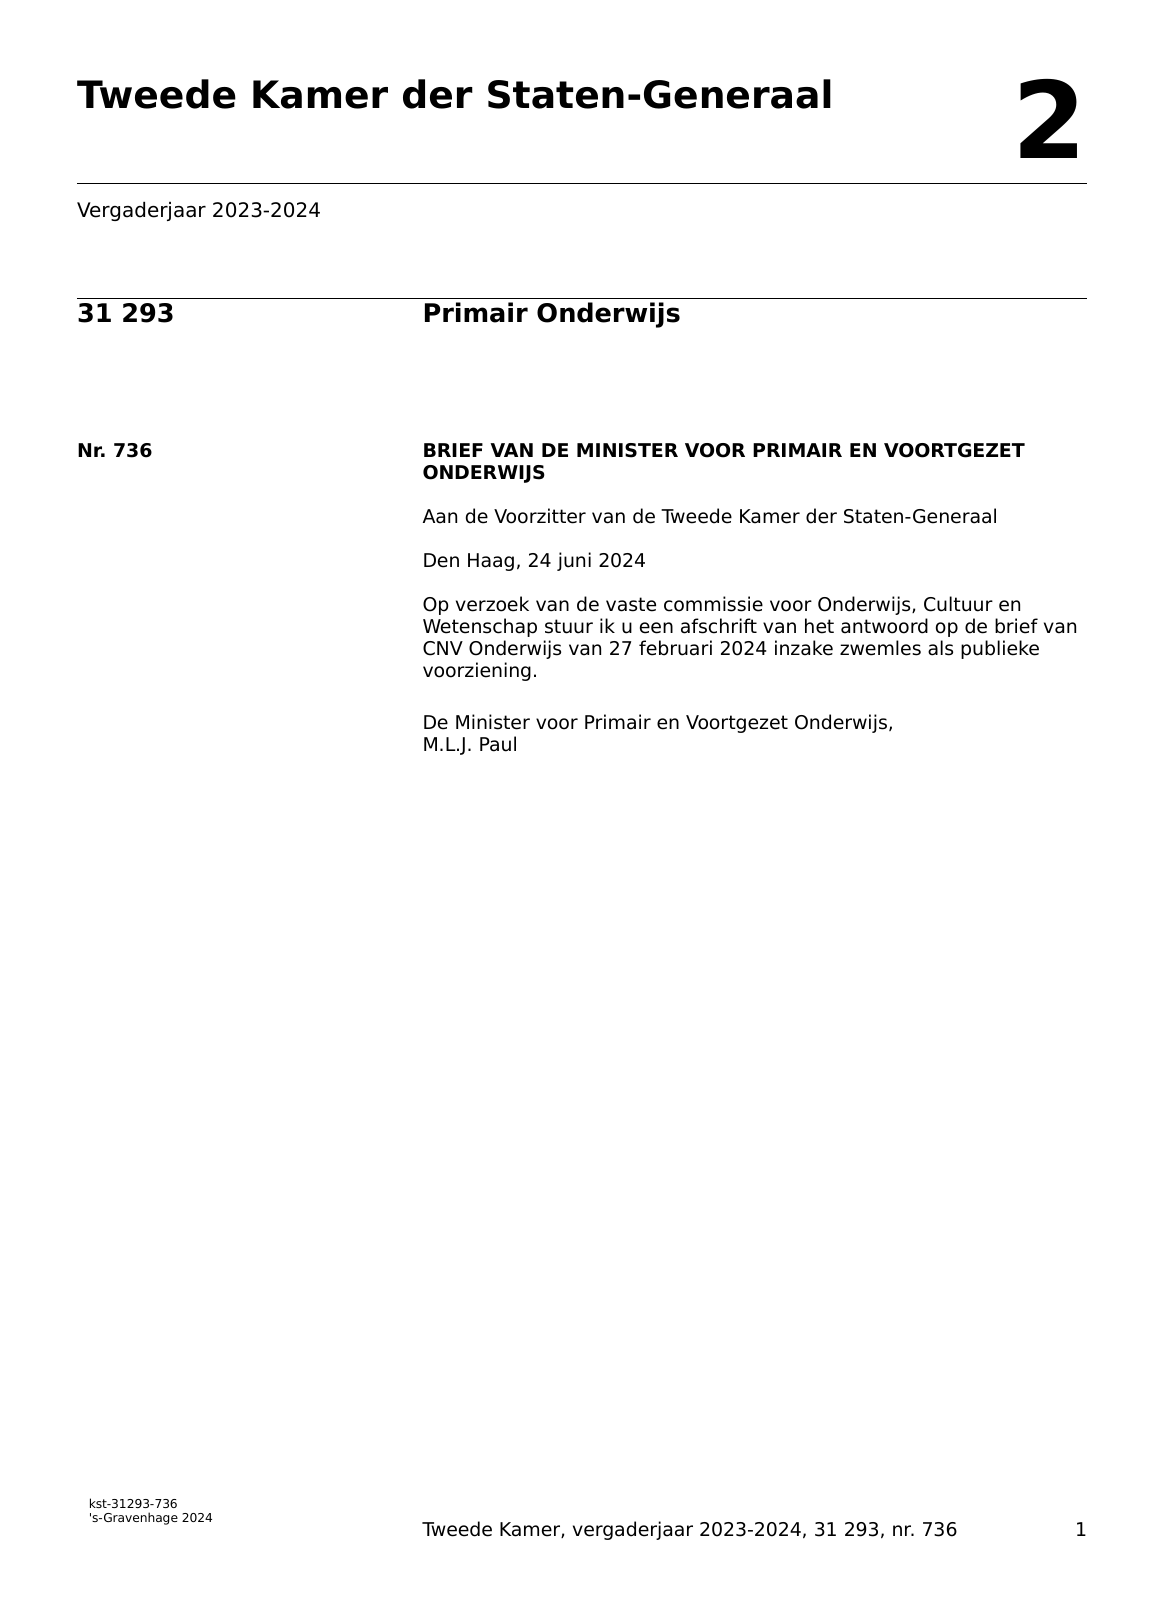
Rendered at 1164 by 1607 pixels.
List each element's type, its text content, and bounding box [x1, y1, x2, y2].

subtitle 31 293 Primair Onderwijs [77, 299, 1087, 329]
text Aan de Voorzitter van de Tweede Kamer der Staten-Generaal [422, 506, 1087, 528]
table_header 2 [886, 59, 1087, 183]
table_header Tweede Kamer der Staten-Generaal [77, 59, 886, 183]
text 's-Gravenhage 2024 [88, 1511, 323, 1525]
subtitle Nr. 736 BRIEF VAN DE MINISTER VOOR PRIMAIR EN VOORTGEZET ONDERWIJS [77, 440, 1087, 484]
text Den Haag, 24 juni 2024 [422, 550, 1087, 572]
table_cell Vergaderjaar 2023-2024 [77, 184, 1087, 298]
text Op verzoek van de vaste commissie voor Onderwijs, Cultuur en Wetenschap stuur ik u een afschrift van het antwoord op de brief van CNV Onderwijs van 27 februari 2024 inzake zwemles als publieke voorziening. [422, 594, 1087, 682]
text De Minister voor Primair en Voortgezet Onderwijs, M.L.J. Paul [422, 712, 1087, 756]
text kst-31293-736 [88, 1497, 323, 1511]
